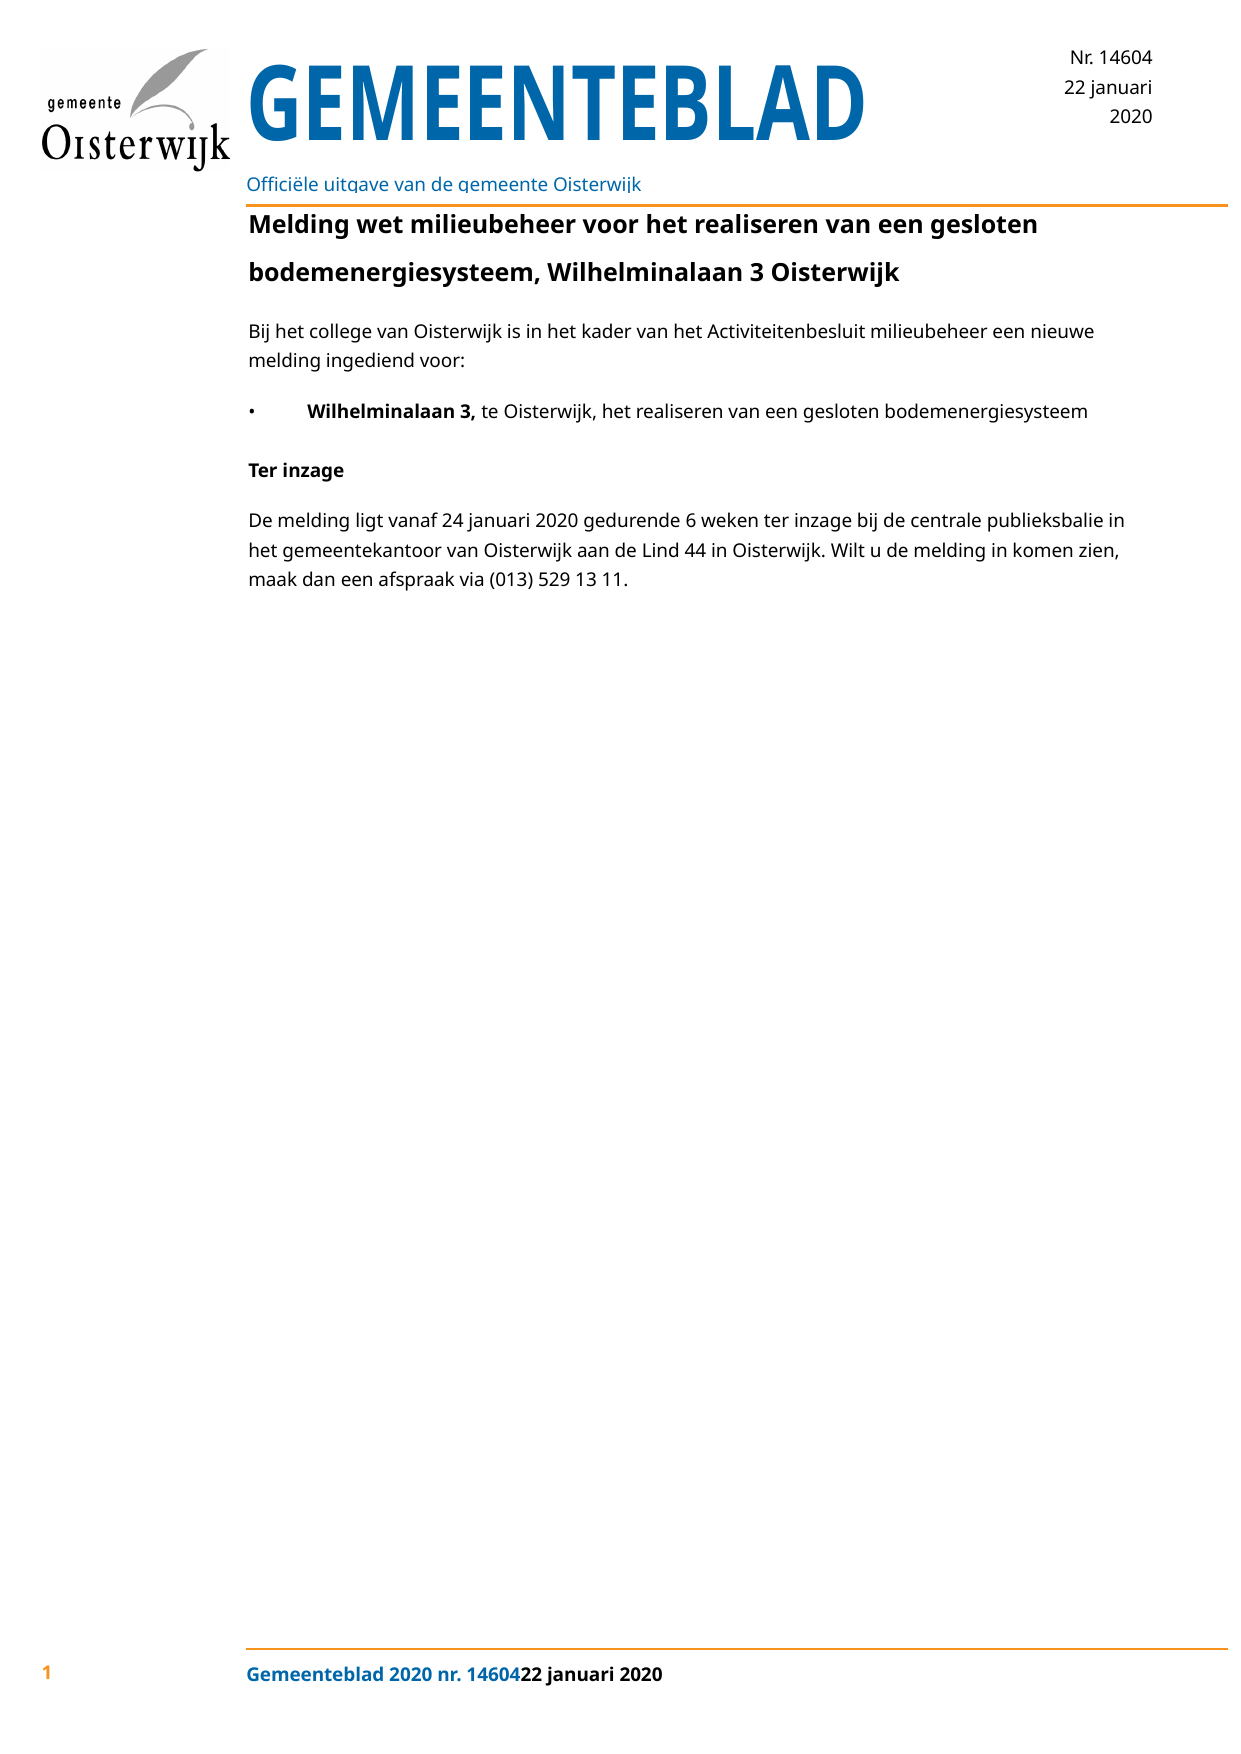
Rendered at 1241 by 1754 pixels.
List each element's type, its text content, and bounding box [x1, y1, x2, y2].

text De melding ligt vanaf 24 januari 2020 gedurende 6 weken ter inzage bij de centrale publieksbalie in het gemeentekantoor van Oisterwijk aan de Lind 44 in Oisterwijk. Wilt u de melding in komen zien, maak dan een afspraak via (013) 529 13 11. [248, 507, 1152, 592]
picture [41, 47, 231, 172]
text Melding wet milieubeheer voor het realiseren van een gesloten bodemenergiesysteem, Wilhelminalaan 3 Oisterwijk [248, 207, 1152, 288]
list Wilhelminalaan 3, te Oisterwijk, het realiseren van een gesloten bodemenergiesysteem [248, 398, 1152, 424]
text Bij het college van Oisterwijk is in het kader van het Activiteitenbesluit milieubeheer een nieuwe melding ingediend voor: [248, 318, 1152, 373]
text Ter inzage [248, 457, 1152, 483]
